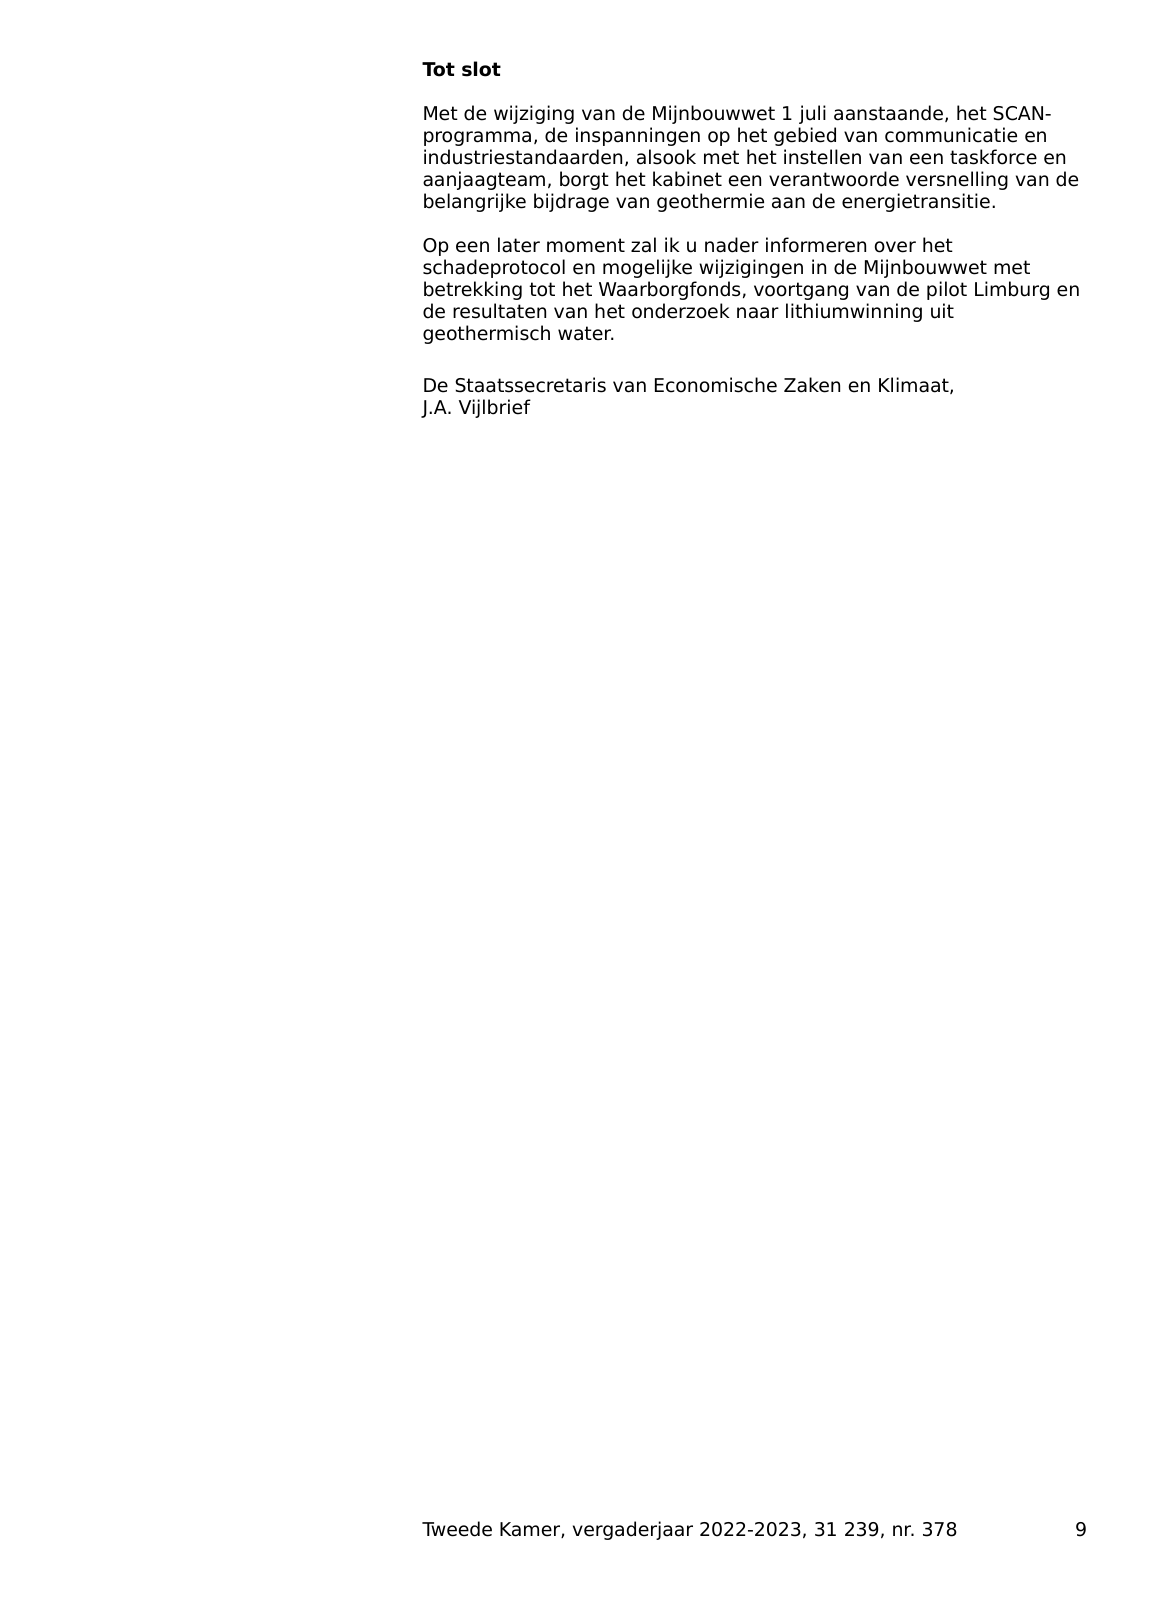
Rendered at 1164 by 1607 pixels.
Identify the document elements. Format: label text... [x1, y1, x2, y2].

text De Staatssecretaris van Economische Zaken en Klimaat, J.A. Vijlbrief [422, 375, 1087, 419]
text Met de wijziging van de Mijnbouwwet 1 juli aanstaande, het SCAN-programma, de inspanningen op het gebied van communicatie en industriestandaarden, alsook met het instellen van een taskforce en aanjaagteam, borgt het kabinet een verantwoorde versnelling van de belangrijke bijdrage van geothermie aan de energietransitie. [422, 103, 1087, 213]
text Op een later moment zal ik u nader informeren over het schadeprotocol en mogelijke wijzigingen in de Mijnbouwwet met betrekking tot het Waarborgfonds, voortgang van de pilot Limburg en de resultaten van het onderzoek naar lithiumwinning uit geothermisch water. [422, 235, 1087, 345]
subtitle Tot slot [422, 59, 1087, 81]
